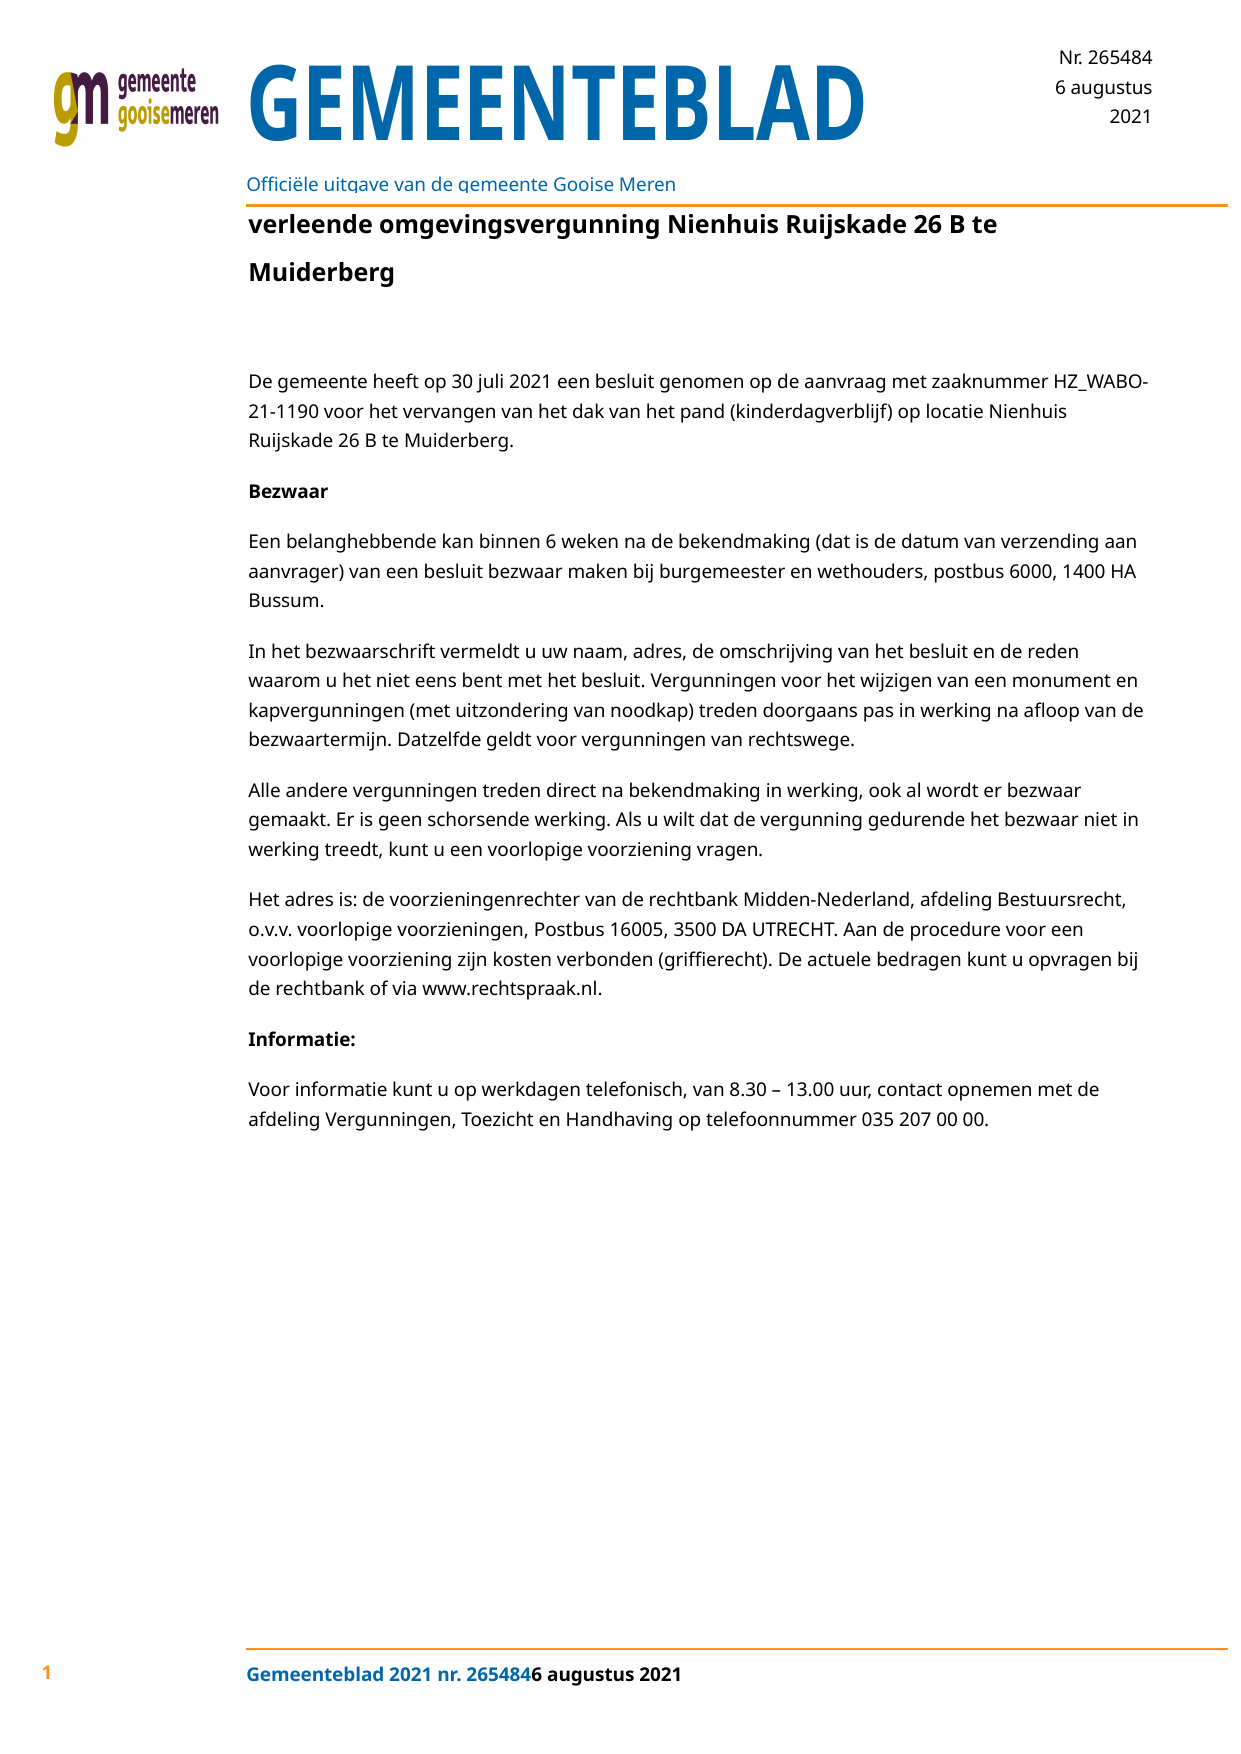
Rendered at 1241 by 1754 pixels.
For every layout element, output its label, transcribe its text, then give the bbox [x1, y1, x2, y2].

text verleende omgevingsvergunning Nienhuis Ruijskade 26 B te Muiderberg [248, 207, 1152, 288]
text Voor informatie kunt u op werkdagen telefonisch, van 8.30 – 13.00 uur, contact opnemen met de afdeling Vergunningen, Toezicht en Handhaving op telefoonnummer 035 207 00 00. [248, 1076, 1152, 1132]
text Het adres is: de voorzieningenrechter van de rechtbank Midden-Nederland, afdeling Bestuursrecht, o.v.v. voorlopige voorzieningen, Postbus 16005, 3500 DA UTRECHT. Aan de procedure voor een voorlopige voorziening zijn kosten verbonden (griffierecht). De actuele bedragen kunt u opvragen bij de rechtbank of via www.rechtspraak.nl. [248, 887, 1152, 1001]
text Informatie: [248, 1026, 1152, 1052]
text Een belanghebbende kan binnen 6 weken na de bekendmaking (dat is de datum van verzending aan aanvrager) van een besluit bezwaar maken bij burgemeester en wethouders, postbus 6000, 1400 HA Bussum. [248, 528, 1152, 613]
text Bezwaar [248, 478, 1152, 504]
text De gemeente heeft op 30 juli 2021 een besluit genomen op de aanvraag met zaaknummer HZ_WABO-21-1190 voor het vervangen van het dak van het pand (kinderdagverblijf) op locatie Nienhuis Ruijskade 26 B te Muiderberg. [248, 368, 1152, 453]
text Alle andere vergunningen treden direct na bekendmaking in werking, ook al wordt er bezwaar gemaakt. Er is geen schorsende werking. Als u wilt dat de vergunning gedurende het bezwaar niet in werking treedt, kunt u een voorlopige voorziening vragen. [248, 777, 1152, 862]
text In het bezwaarschrift vermeldt u uw naam, adres, de omschrijving van het besluit en de reden waarom u het niet eens bent met het besluit. Vergunningen voor het wijzigen van een monument en kapvergunningen (met uitzondering van noodkap) treden doorgaans pas in werking na afloop van de bezwaartermijn. Datzelfde geldt voor vergunningen van rechtswege. [248, 638, 1152, 752]
picture [41, 47, 231, 172]
